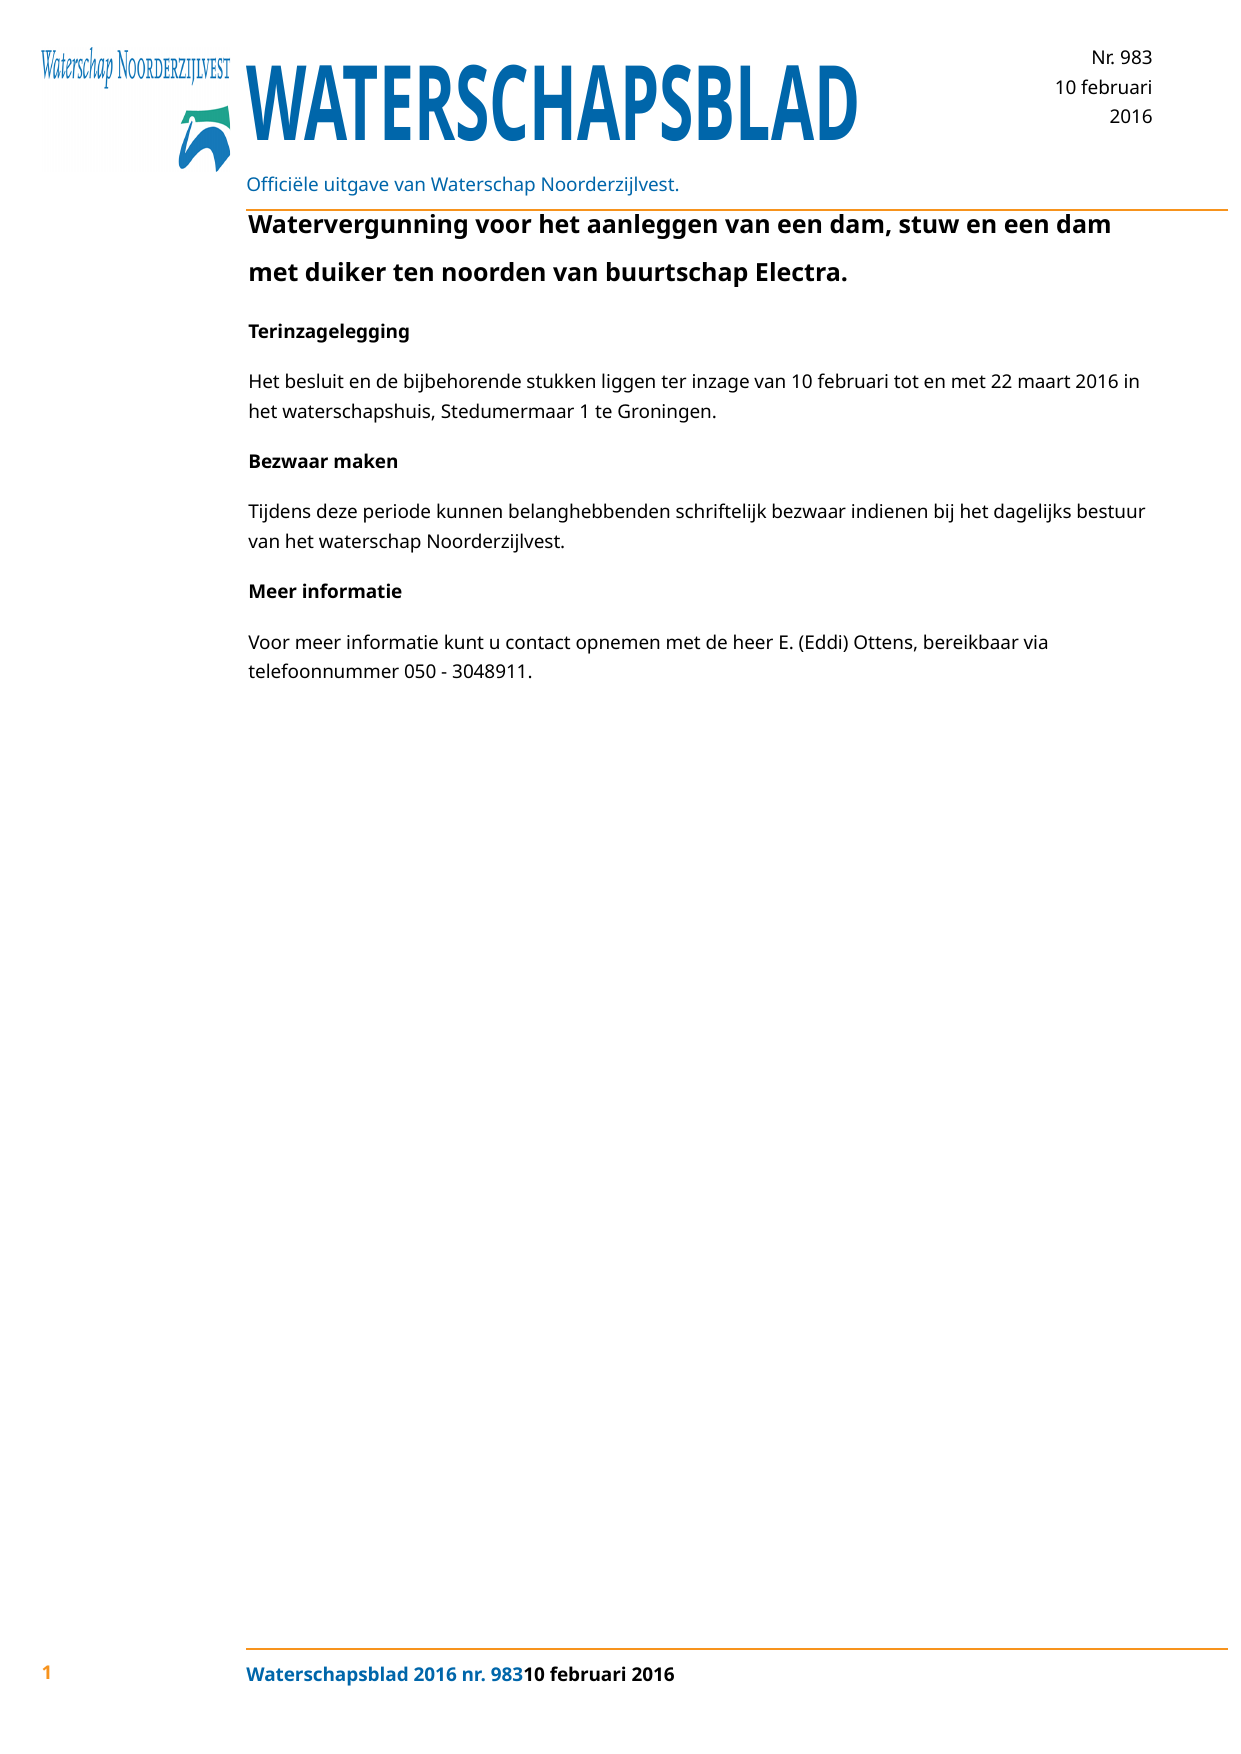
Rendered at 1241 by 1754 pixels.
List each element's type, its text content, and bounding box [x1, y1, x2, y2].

text Meer informatie [248, 579, 1152, 604]
text Tijdens deze periode kunnen belanghebbenden schriftelijk bezwaar indienen bij het dagelijks bestuur van het waterschap Noorderzijlvest. [248, 499, 1152, 554]
text Het besluit en de bijbehorende stukken liggen ter inzage van 10 februari tot en met 22 maart 2016 in het waterschapshuis, Stedumermaar 1 te Groningen. [248, 368, 1152, 424]
text Watervergunning voor het aanleggen van een dam, stuw en een dam met duiker ten noorden van buurtschap Electra. [248, 211, 1152, 288]
text Terinzagelegging [248, 318, 1152, 344]
text Bezwaar maken [248, 448, 1152, 474]
text Voor meer informatie kunt u contact opnemen met de heer E. (Eddi) Ottens, bereikbaar via telefoonnummer 050 - 3048911. [248, 629, 1152, 684]
picture [41, 47, 231, 172]
